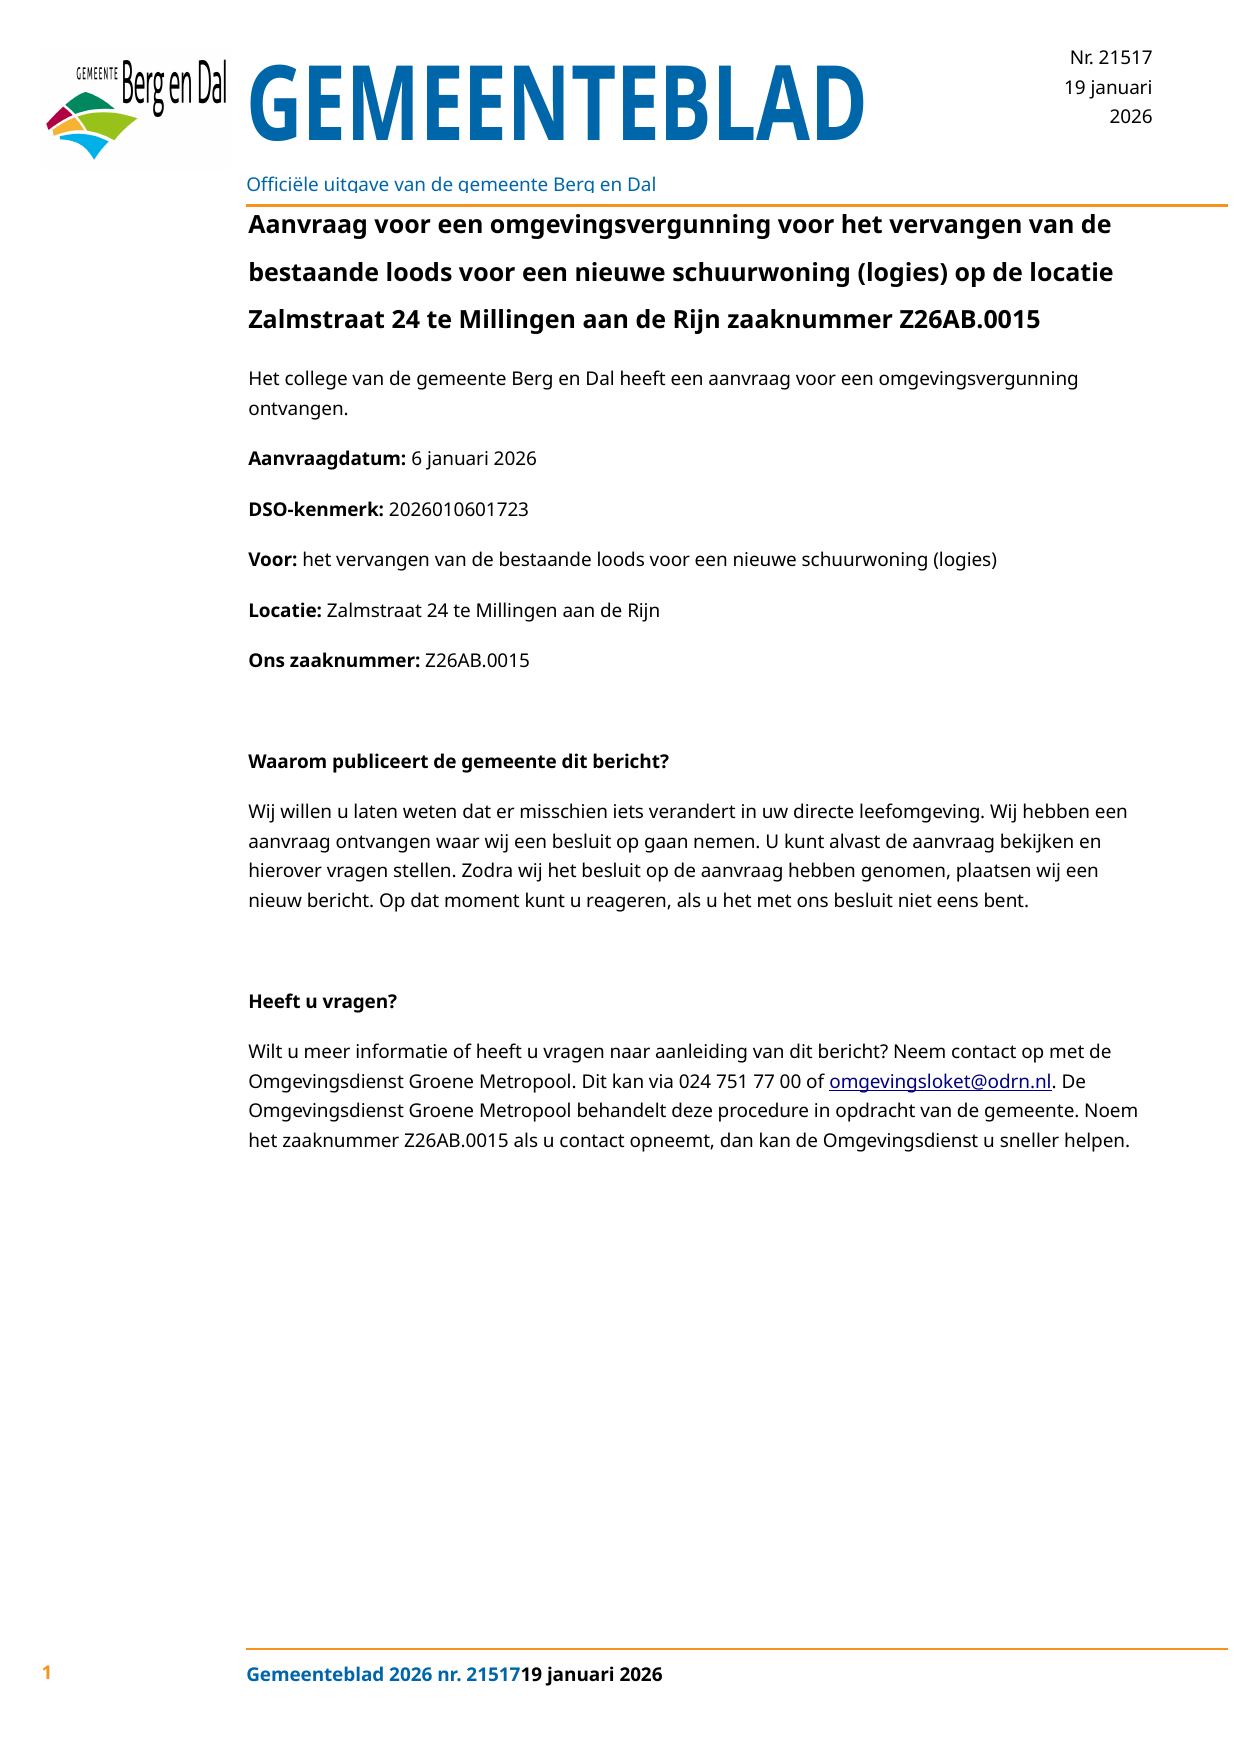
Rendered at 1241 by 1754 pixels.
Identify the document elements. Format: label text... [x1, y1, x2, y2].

text Ons zaaknummer: Z26AB.0015 [248, 647, 1152, 673]
text Wilt u meer informatie of heeft u vragen naar aanleiding van dit bericht? Neem contact op met de Omgevingsdienst Groene Metropool. Dit kan via 024 751 77 00 of omgevingsloket@odrn.nl. De Omgevingsdienst Groene Metropool behandelt deze procedure in opdracht van de gemeente. Noem het zaaknummer Z26AB.0015 als u contact opneemt, dan kan de Omgevingsdienst u sneller helpen. [248, 1038, 1152, 1153]
text Aanvraag voor een omgevingsvergunning voor het vervangen van de bestaande loods voor een nieuwe schuurwoning (logies) op de locatie Zalmstraat 24 te Millingen aan de Rijn zaaknummer Z26AB.0015 [248, 207, 1152, 336]
text DSO-kenmerk: 2026010601723 [248, 496, 1152, 522]
text Het college van de gemeente Berg en Dal heeft een aanvraag voor een omgevingsvergunning ontvangen. [248, 366, 1152, 421]
text Locatie: Zalmstraat 24 te Millingen aan de Rijn [248, 597, 1152, 622]
text Voor: het vervangen van de bestaande loods voor een nieuwe schuurwoning (logies) [248, 546, 1152, 572]
text Waarom publiceert de gemeente dit bericht? [248, 748, 1152, 774]
text Heeft u vragen? [248, 988, 1152, 1014]
text Aanvraagdatum: 6 januari 2026 [248, 446, 1152, 471]
picture [41, 47, 231, 172]
text Wij willen u laten weten dat er misschien iets verandert in uw directe leefomgeving. Wij hebben een aanvraag ontvangen waar wij een besluit op gaan nemen. U kunt alvast de aanvraag bekijken en hierover vragen stellen. Zodra wij het besluit op de aanvraag hebben genomen, plaatsen wij een nieuw bericht. Op dat moment kunt u reageren, als u het met ons besluit niet eens bent. [248, 798, 1152, 913]
